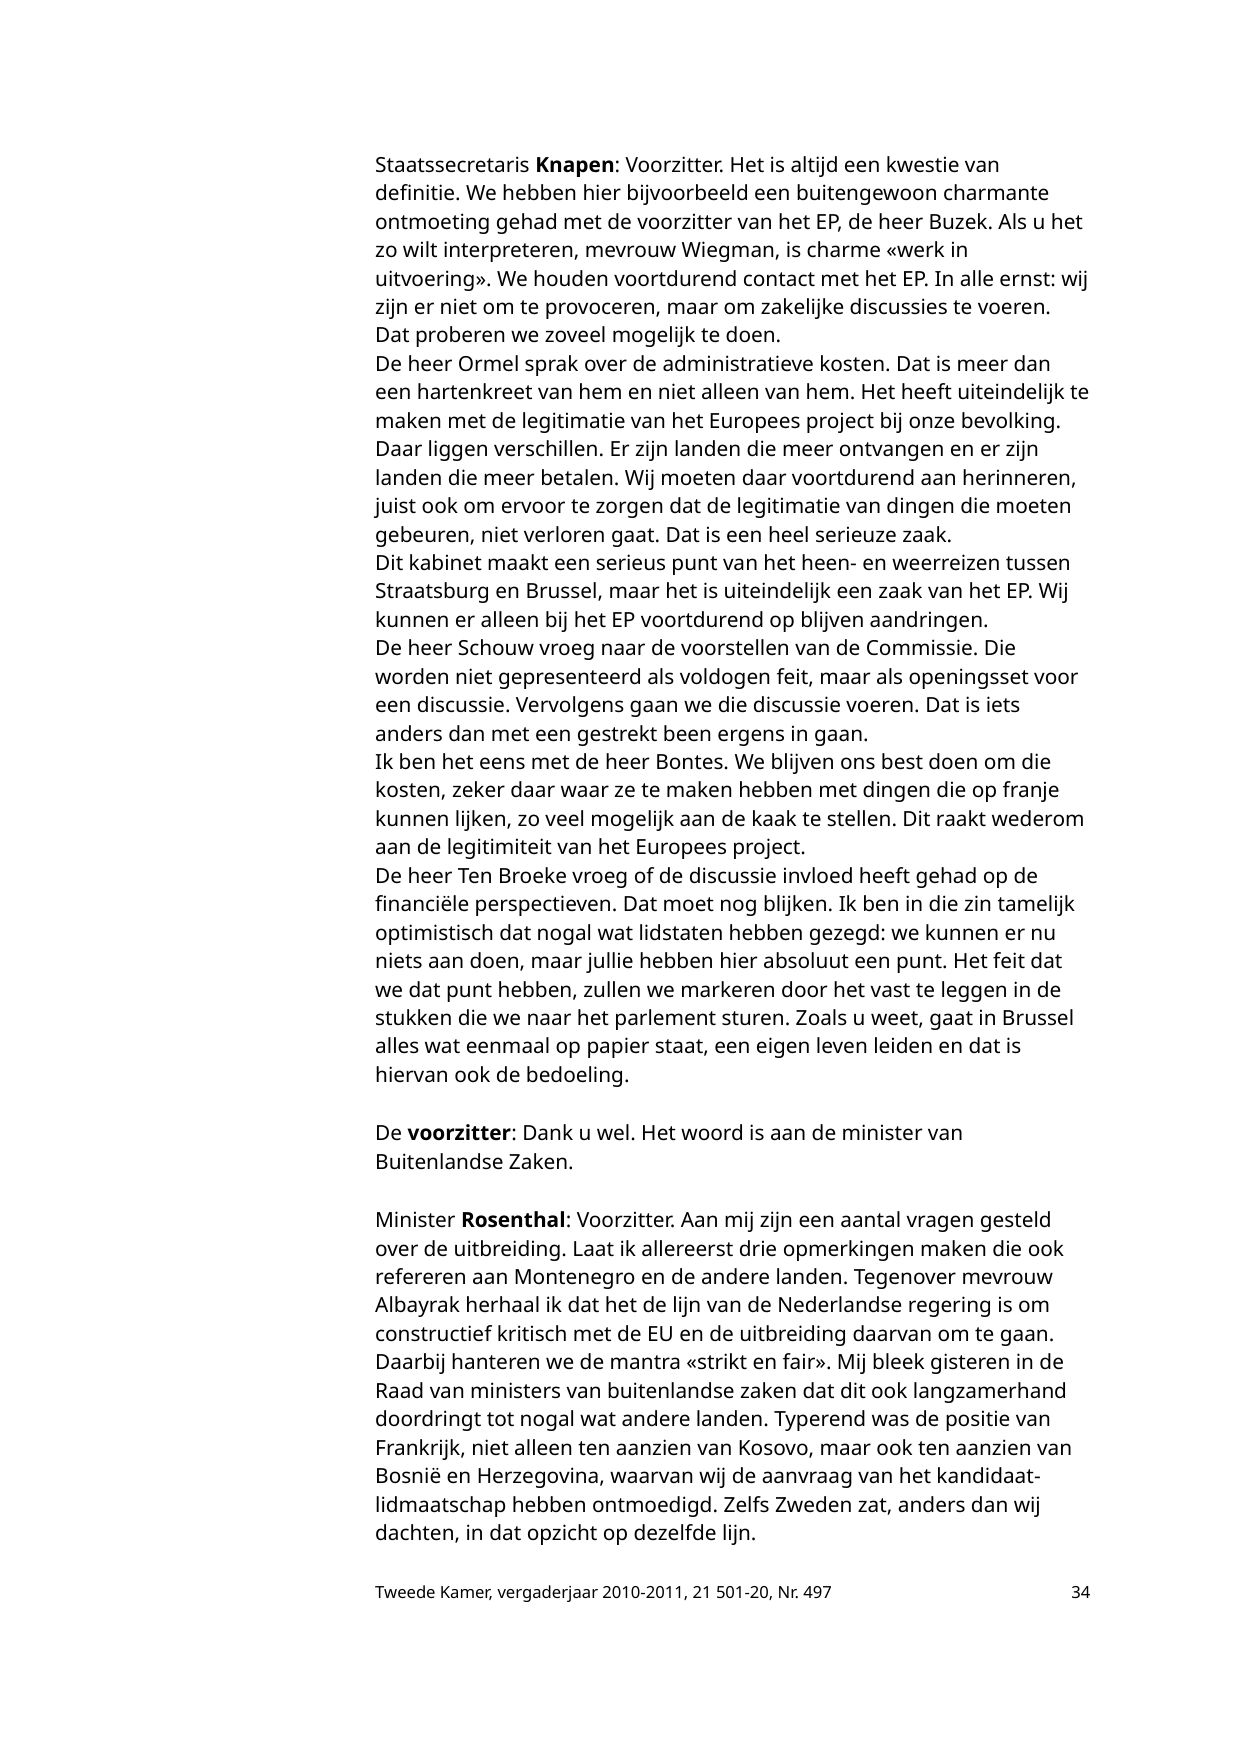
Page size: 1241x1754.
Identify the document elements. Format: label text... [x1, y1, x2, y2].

text Ik ben het eens met de heer Bontes. We blijven ons best doen om die kosten, zeker daar waar ze te maken hebben met dingen die op franje kunnen lijken, zo veel mogelijk aan de kaak te stellen. Dit raakt wederom aan de legitimiteit van het Europees project. [375, 747, 1090, 861]
text Staatssecretaris Knapen: Voorzitter. Het is altijd een kwestie van definitie. We hebben hier bijvoorbeeld een buitengewoon charmante ontmoeting gehad met de voorzitter van het EP, de heer Buzek. Als u het zo wilt interpreteren, mevrouw Wiegman, is charme «werk in uitvoering». We houden voortdurend contact met het EP. In alle ernst: wij zijn er niet om te provoceren, maar om zakelijke discussies te voeren. Dat proberen we zoveel mogelijk te doen. [375, 150, 1090, 349]
text Minister Rosenthal: Voorzitter. Aan mij zijn een aantal vragen gesteld over de uitbreiding. Laat ik allereerst drie opmerkingen maken die ook refereren aan Montenegro en de andere landen. Tegenover mevrouw Albayrak herhaal ik dat het de lijn van de Nederlandse regering is om constructief kritisch met de EU en de uitbreiding daarvan om te gaan. Daarbij hanteren we de mantra «strikt en fair». Mij bleek gisteren in de Raad van ministers van buitenlandse zaken dat dit ook langzamerhand doordringt tot nogal wat andere landen. Typerend was de positie van Frankrijk, niet alleen ten aanzien van Kosovo, maar ook ten aanzien van Bosnië en Herzegovina, waarvan wij de aanvraag van het kandidaat-lidmaatschap hebben ontmoedigd. Zelfs Zweden zat, anders dan wij dachten, in dat opzicht op dezelfde lijn. [375, 1205, 1090, 1547]
text Dit kabinet maakt een serieus punt van het heen- en weerreizen tussen Straatsburg en Brussel, maar het is uiteindelijk een zaak van het EP. Wij kunnen er alleen bij het EP voortdurend op blijven aandringen. [375, 548, 1090, 633]
text De voorzitter: Dank u wel. Het woord is aan de minister van Buitenlandse Zaken. [375, 1118, 1090, 1175]
text De heer Ten Broeke vroeg of de discussie invloed heeft gehad op de financiële perspectieven. Dat moet nog blijken. Ik ben in die zin tamelijk optimistisch dat nogal wat lidstaten hebben gezegd: we kunnen er nu niets aan doen, maar jullie hebben hier absoluut een punt. Het feit dat we dat punt hebben, zullen we markeren door het vast te leggen in de stukken die we naar het parlement sturen. Zoals u weet, gaat in Brussel alles wat eenmaal op papier staat, een eigen leven leiden en dat is hiervan ook de bedoeling. [375, 861, 1090, 1088]
text De heer Schouw vroeg naar de voorstellen van de Commissie. Die worden niet gepresenteerd als voldogen feit, maar als openingsset voor een discussie. Vervolgens gaan we die discussie voeren. Dat is iets anders dan met een gestrekt been ergens in gaan. [375, 633, 1090, 747]
text De heer Ormel sprak over de administratieve kosten. Dat is meer dan een hartenkreet van hem en niet alleen van hem. Het heeft uiteindelijk te maken met de legitimatie van het Europees project bij onze bevolking. Daar liggen verschillen. Er zijn landen die meer ontvangen en er zijn landen die meer betalen. Wij moeten daar voortdurend aan herinneren, juist ook om ervoor te zorgen dat de legitimatie van dingen die moeten gebeuren, niet verloren gaat. Dat is een heel serieuze zaak. [375, 349, 1090, 548]
